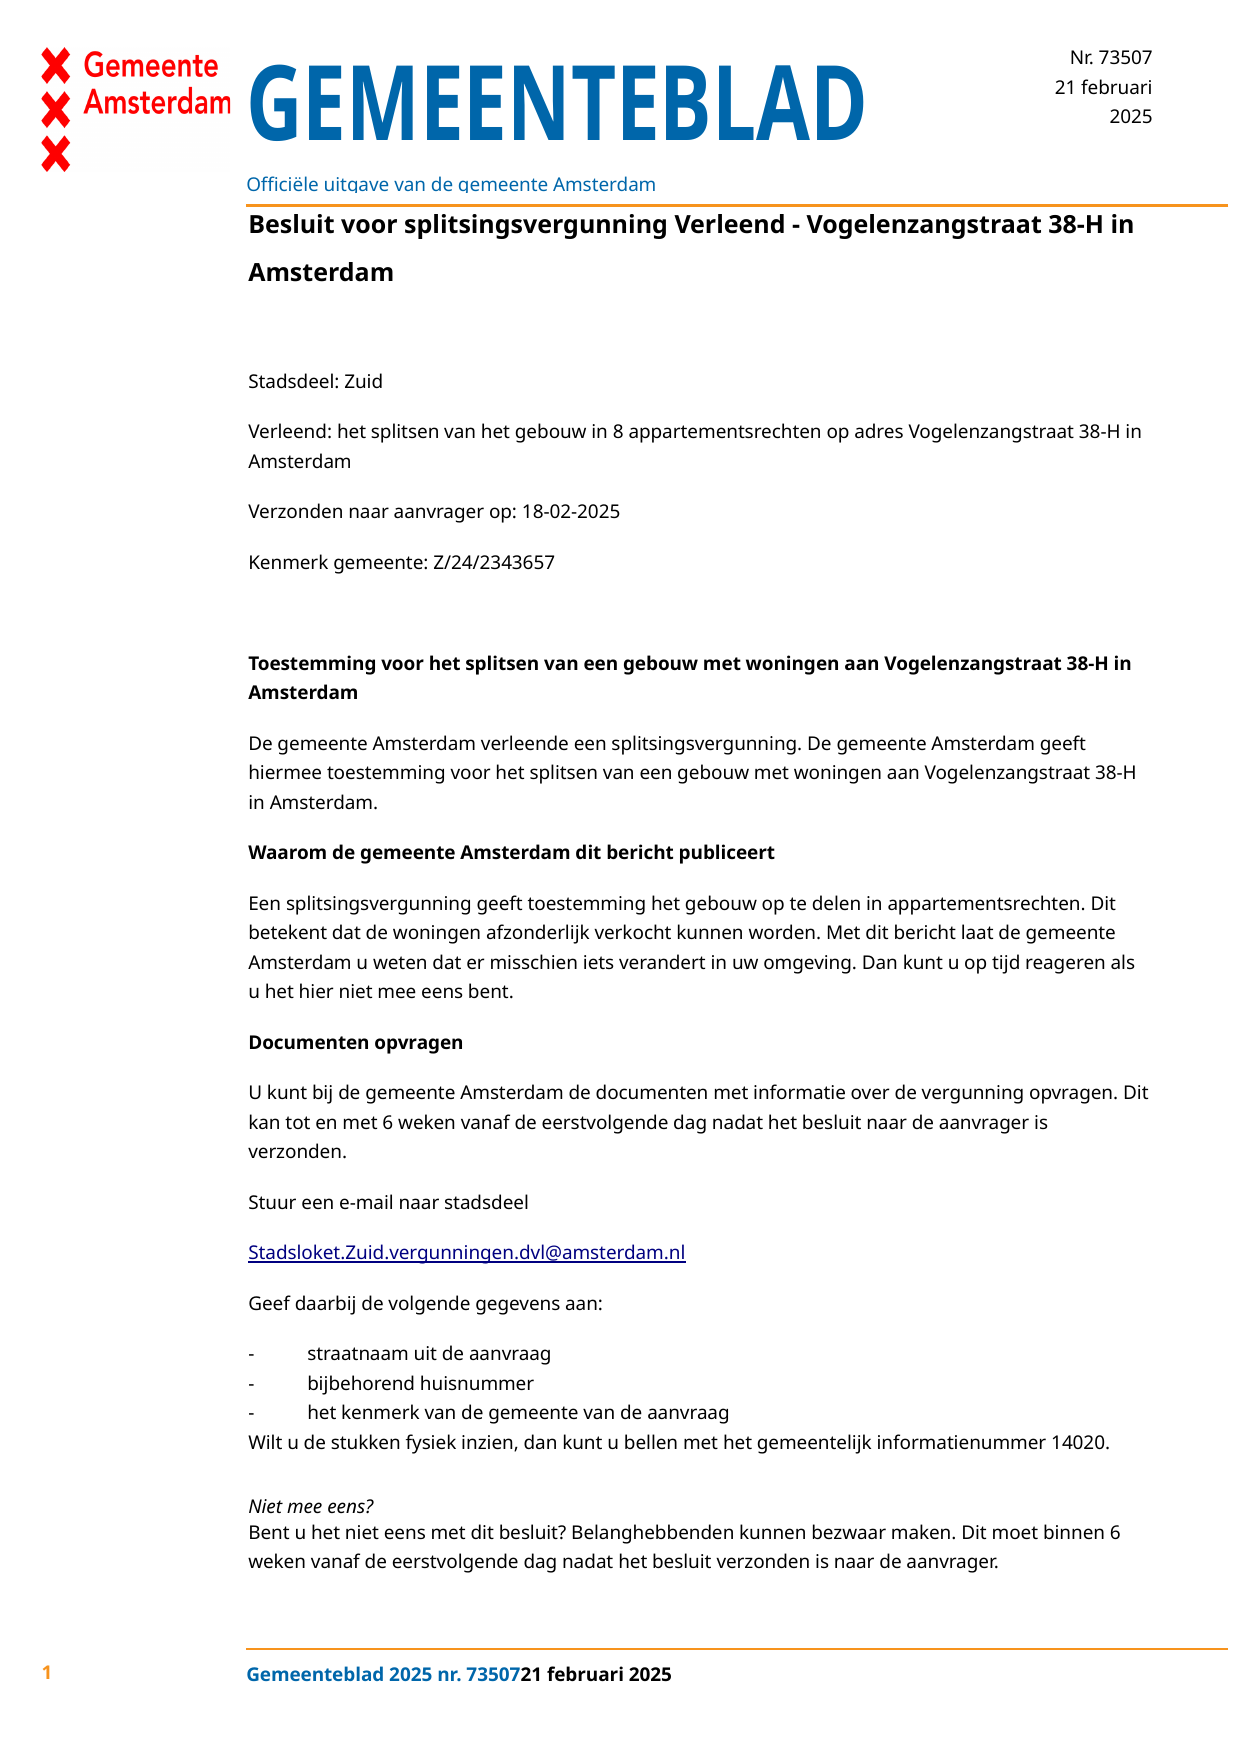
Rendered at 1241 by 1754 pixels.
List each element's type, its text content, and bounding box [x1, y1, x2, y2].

text Stuur een e-mail naar stadsdeel [248, 1189, 1152, 1215]
text Verzonden naar aanvrager op: 18-02-2025 [248, 499, 1152, 524]
text Wilt u de stukken fysiek inzien, dan kunt u bellen met het gemeentelijk informatienummer 14020. [248, 1429, 1152, 1455]
list bijbehorend huisnummer [248, 1370, 1152, 1396]
text De gemeente Amsterdam verleende een splitsingsvergunning. De gemeente Amsterdam geeft hiermee toestemming voor het splitsen van een gebouw met woningen aan Vogelenzangstraat 38-H in Amsterdam. [248, 730, 1152, 815]
text Verleend: het splitsen van het gebouw in 8 appartementsrechten op adres Vogelenzangstraat 38-H in Amsterdam [248, 419, 1152, 474]
text Stadsloket.Zuid.vergunningen.dvl@amsterdam.nl [248, 1239, 1152, 1265]
text Niet mee eens? [248, 1493, 1152, 1519]
text Documenten opvragen [248, 1029, 1152, 1055]
text U kunt bij de gemeente Amsterdam de documenten met informatie over de vergunning opvragen. Dit kan tot en met 6 weken vanaf de eerstvolgende dag nadat het besluit naar de aanvrager is verzonden. [248, 1079, 1152, 1164]
text Een splitsingsvergunning geeft toestemming het gebouw op te delen in appartementsrechten. Dit betekent dat de woningen afzonderlijk verkocht kunnen worden. Met dit bericht laat de gemeente Amsterdam u weten dat er misschien iets verandert in uw omgeving. Dan kunt u op tijd reageren als u het hier niet mee eens bent. [248, 890, 1152, 1004]
list straatnaam uit de aanvraag [248, 1340, 1152, 1366]
text Besluit voor splitsingsvergunning Verleend - Vogelenzangstraat 38-H in Amsterdam [248, 207, 1152, 288]
text Kenmerk gemeente: Z/24/2343657 [248, 549, 1152, 575]
text Bent u het niet eens met dit besluit? Belanghebbenden kunnen bezwaar maken. Dit moet binnen 6 weken vanaf de eerstvolgende dag nadat het besluit verzonden is naar de aanvrager. [248, 1519, 1152, 1574]
list het kenmerk van de gemeente van de aanvraag [248, 1399, 1152, 1425]
text Waarom de gemeente Amsterdam dit bericht publiceert [248, 839, 1152, 865]
picture [41, 47, 231, 172]
text Stadsdeel: Zuid [248, 368, 1152, 394]
text Geef daarbij de volgende gegevens aan: [248, 1290, 1152, 1316]
text Toestemming voor het splitsen van een gebouw met woningen aan Vogelenzangstraat 38-H in Amsterdam [248, 650, 1152, 705]
